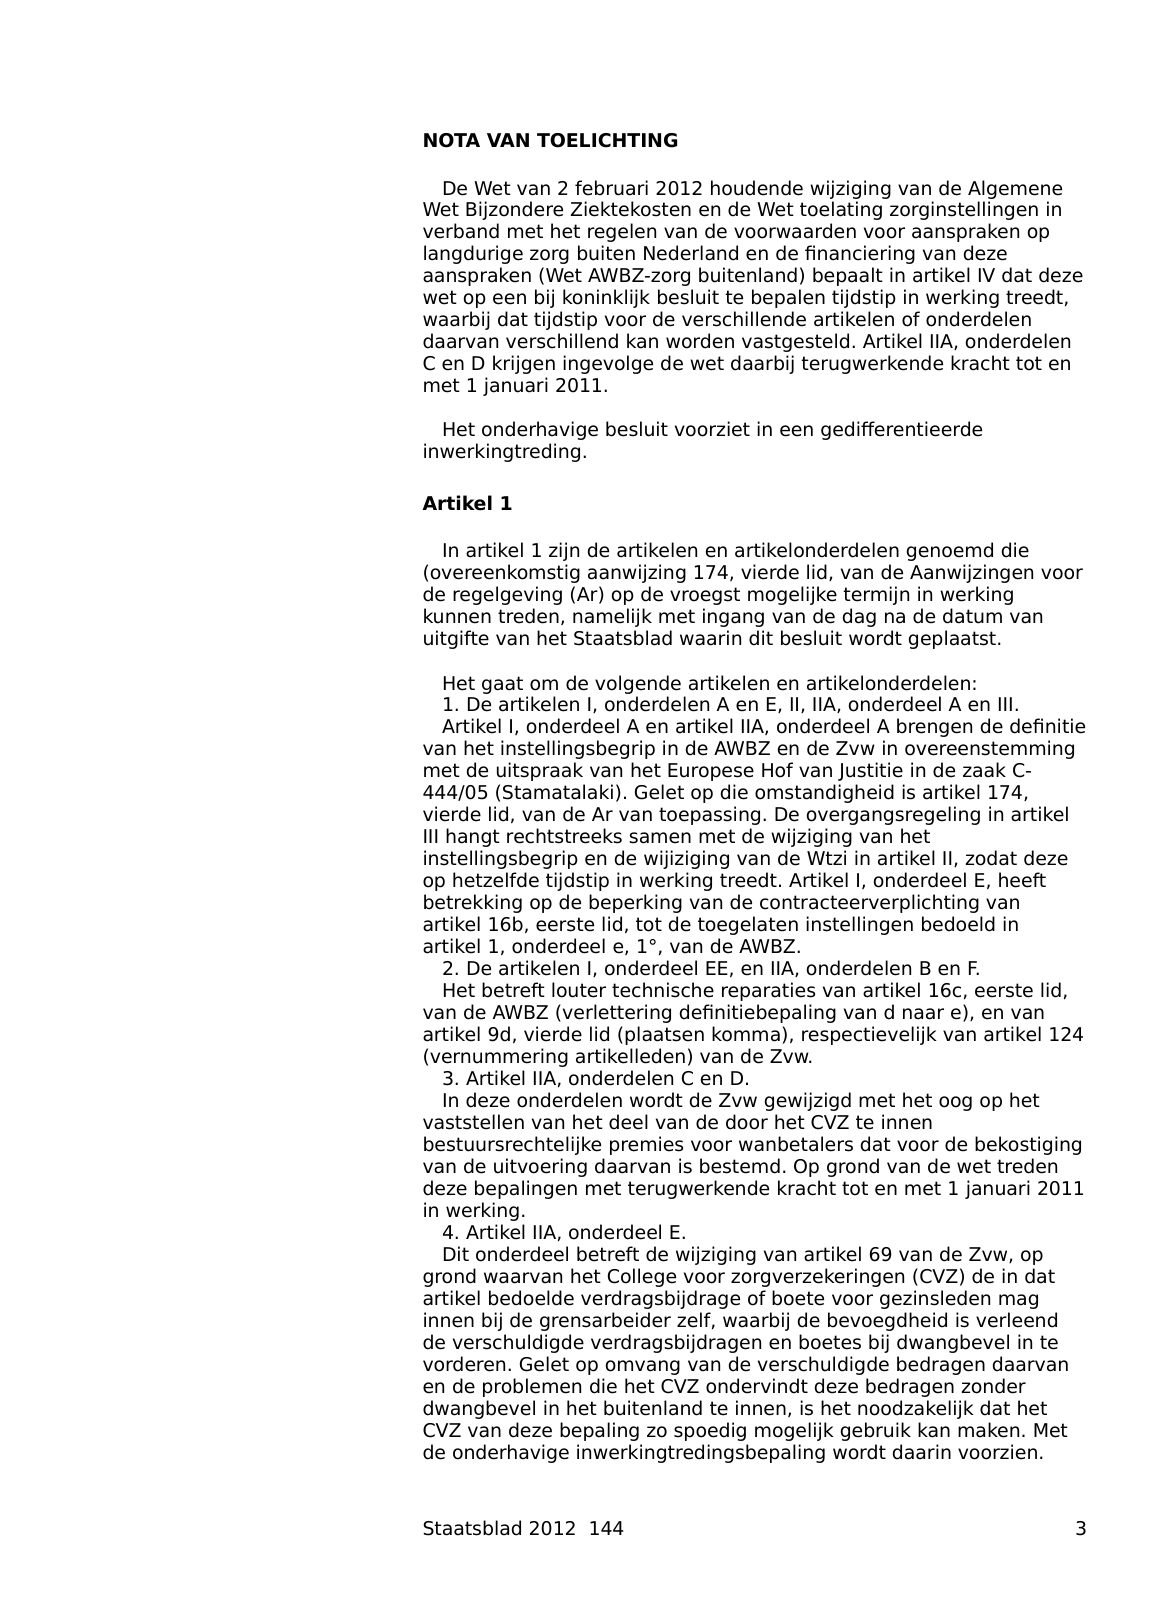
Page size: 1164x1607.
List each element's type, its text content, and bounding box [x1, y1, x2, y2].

text 3. Artikel IIA, onderdelen C en D. [422, 1068, 1087, 1090]
text 2. De artikelen I, onderdeel EE, en IIA, onderdelen B en F. [422, 958, 1087, 980]
text Dit onderdeel betreft de wijziging van artikel 69 van de Zvw, op grond waarvan het College voor zorgverzekeringen (CVZ) de in dat artikel bedoelde verdragsbijdrage of boete voor gezinsleden mag innen bij de grensarbeider zelf, waarbij de bevoegdheid is verleend de verschuldigde verdragsbijdragen en boetes bij dwangbevel in te vorderen. Gelet op omvang van de verschuldigde bedragen daarvan en de problemen die het CVZ ondervindt deze bedragen zonder dwangbevel in het buitenland te innen, is het noodzakelijk dat het CVZ van deze bepaling zo spoedig mogelijk gebruik kan maken. Met de onderhavige inwerkingtredingsbepaling wordt daarin voorzien. [422, 1244, 1087, 1464]
text Het onderhavige besluit voorziet in een gedifferentieerde inwerkingtreding. [422, 419, 1087, 463]
text Artikel I, onderdeel A en artikel IIA, onderdeel A brengen de definitie van het instellingsbegrip in de AWBZ en de Zvw in overeenstemming met de uitspraak van het Europese Hof van Justitie in de zaak C-444/05 (Stamatalaki). Gelet op die omstandigheid is artikel 174, vierde lid, van de Ar van toepassing. De overgangsregeling in artikel III hangt rechtstreeks samen met de wijziging van het instellingsbegrip en de wijiziging van de Wtzi in artikel II, zodat deze op hetzelfde tijdstip in werking treedt. Artikel I, onderdeel E, heeft betrekking op de beperking van de contracteerverplichting van artikel 16b, eerste lid, tot de toegelaten instellingen bedoeld in artikel 1, onderdeel e, 1°, van de AWBZ. [422, 716, 1087, 958]
subtitle NOTA VAN TOELICHTING [422, 130, 1087, 152]
text 4. Artikel IIA, onderdeel E. [422, 1222, 1087, 1244]
text In deze onderdelen wordt de Zvw gewijzigd met het oog op het vaststellen van het deel van de door het CVZ te innen bestuursrechtelijke premies voor wanbetalers dat voor de bekostiging van de uitvoering daarvan is bestemd. Op grond van de wet treden deze bepalingen met terugwerkende kracht tot en met 1 januari 2011 in werking. [422, 1090, 1087, 1222]
text Het gaat om de volgende artikelen en artikelonderdelen: [422, 672, 1087, 694]
text 1. De artikelen I, onderdelen A en E, II, IIA, onderdeel A en III. [422, 694, 1087, 716]
subtitle Artikel 1 [422, 493, 1087, 515]
text Het betreft louter technische reparaties van artikel 16c, eerste lid, van de AWBZ (verlettering definitiebepaling van d naar e), en van artikel 9d, vierde lid (plaatsen komma), respectievelijk van artikel 124 (vernummering artikelleden) van de Zvw. [422, 980, 1087, 1068]
text In artikel 1 zijn de artikelen en artikelonderdelen genoemd die (overeenkomstig aanwijzing 174, vierde lid, van de Aanwijzingen voor de regelgeving (Ar) op de vroegst mogelijke termijn in werking kunnen treden, namelijk met ingang van de dag na de datum van uitgifte van het Staatsblad waarin dit besluit wordt geplaatst. [422, 540, 1087, 650]
text De Wet van 2 februari 2012 houdende wijziging van de Algemene Wet Bijzondere Ziektekosten en de Wet toelating zorginstellingen in verband met het regelen van de voorwaarden voor aanspraken op langdurige zorg buiten Nederland en de financiering van deze aanspraken (Wet AWBZ-zorg buitenland) bepaalt in artikel IV dat deze wet op een bij koninklijk besluit te bepalen tijdstip in werking treedt, waarbij dat tijdstip voor de verschillende artikelen of onderdelen daarvan verschillend kan worden vastgesteld. Artikel IIA, onderdelen C en D krijgen ingevolge de wet daarbij terugwerkende kracht tot en met 1 januari 2011. [422, 177, 1087, 397]
